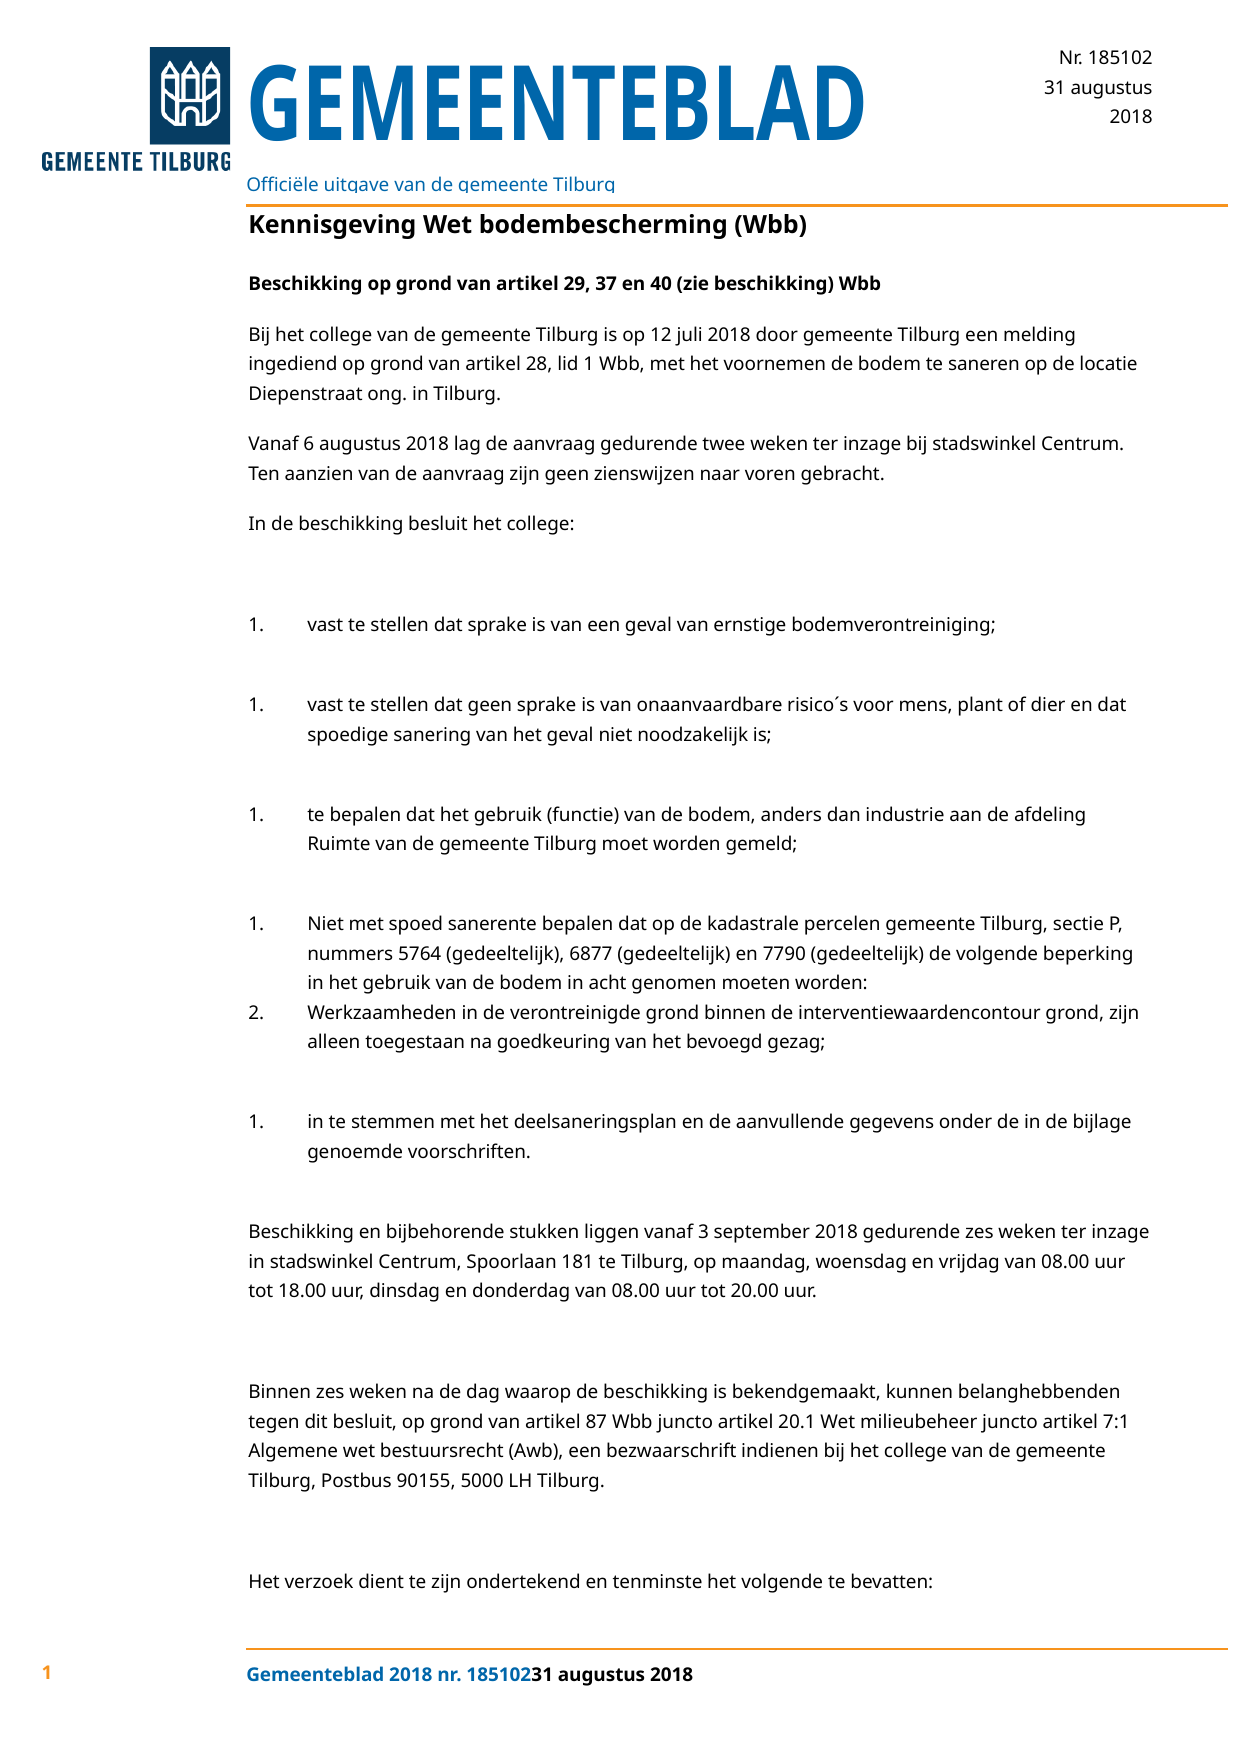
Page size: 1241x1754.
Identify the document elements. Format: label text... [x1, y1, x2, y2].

list vast te stellen dat sprake is van een geval van ernstige bodemverontreiniging; [248, 611, 1152, 637]
text Het verzoek dient te zijn ondertekend en tenminste het volgende te bevatten: [248, 1568, 1152, 1593]
list in te stemmen met het deelsaneringsplan en de aanvullende gegevens onder de in de bijlage genoemde voorschriften. [248, 1109, 1152, 1164]
list Werkzaamheden in de verontreinigde grond binnen de interventiewaardencontour grond, zijn alleen toegestaan na goedkeuring van het bevoegd gezag; [248, 999, 1152, 1054]
text Bij het college van de gemeente Tilburg is op 12 juli 2018 door gemeente Tilburg een melding ingediend op grond van artikel 28, lid 1 Wbb, met het voornemen de bodem te saneren op de locatie Diepenstraat ong. in Tilburg. [248, 321, 1152, 406]
text Binnen zes weken na de dag waarop de beschikking is bekendgemaakt, kunnen belanghebbenden tegen dit besluit, op grond van artikel 87 Wbb juncto artikel 20.1 Wet milieubeheer juncto artikel 7:1 Algemene wet bestuursrecht (Awb), een bezwaarschrift indienen bij het college van de gemeente Tilburg, Postbus 90155, 5000 LH Tilburg. [248, 1378, 1152, 1493]
list te bepalen dat het gebruik (functie) van de bodem, anders dan industrie aan de afdeling Ruimte van de gemeente Tilburg moet worden gemeld; [248, 801, 1152, 856]
text Beschikking en bijbehorende stukken liggen vanaf 3 september 2018 gedurende zes weken ter inzage in stadswinkel Centrum, Spoorlaan 181 te Tilburg, op maandag, woensdag en vrijdag van 08.00 uur tot 18.00 uur, dinsdag en donderdag van 08.00 uur tot 20.00 uur. [248, 1218, 1152, 1303]
text In de beschikking besluit het college: [248, 510, 1152, 536]
list Niet met spoed sanerente bepalen dat op de kadastrale percelen gemeente Tilburg, sectie P, nummers 5764 (gedeeltelijk), 6877 (gedeeltelijk) en 7790 (gedeeltelijk) de volgende beperking in het gebruik van de bodem in acht genomen moeten worden: [248, 910, 1152, 995]
text Vanaf 6 augustus 2018 lag de aanvraag gedurende twee weken ter inzage bij stadswinkel Centrum. Ten aanzien van de aanvraag zijn geen zienswijzen naar voren gebracht. [248, 430, 1152, 486]
text Beschikking op grond van artikel 29, 37 en 40 (zie beschikking) Wbb [248, 270, 1152, 296]
picture [41, 47, 231, 172]
text Kennisgeving Wet bodembescherming (Wbb) [248, 207, 1152, 241]
list vast te stellen dat geen sprake is van onaanvaardbare risico´s voor mens, plant of dier en dat spoedige sanering van het geval niet noodzakelijk is; [248, 691, 1152, 746]
